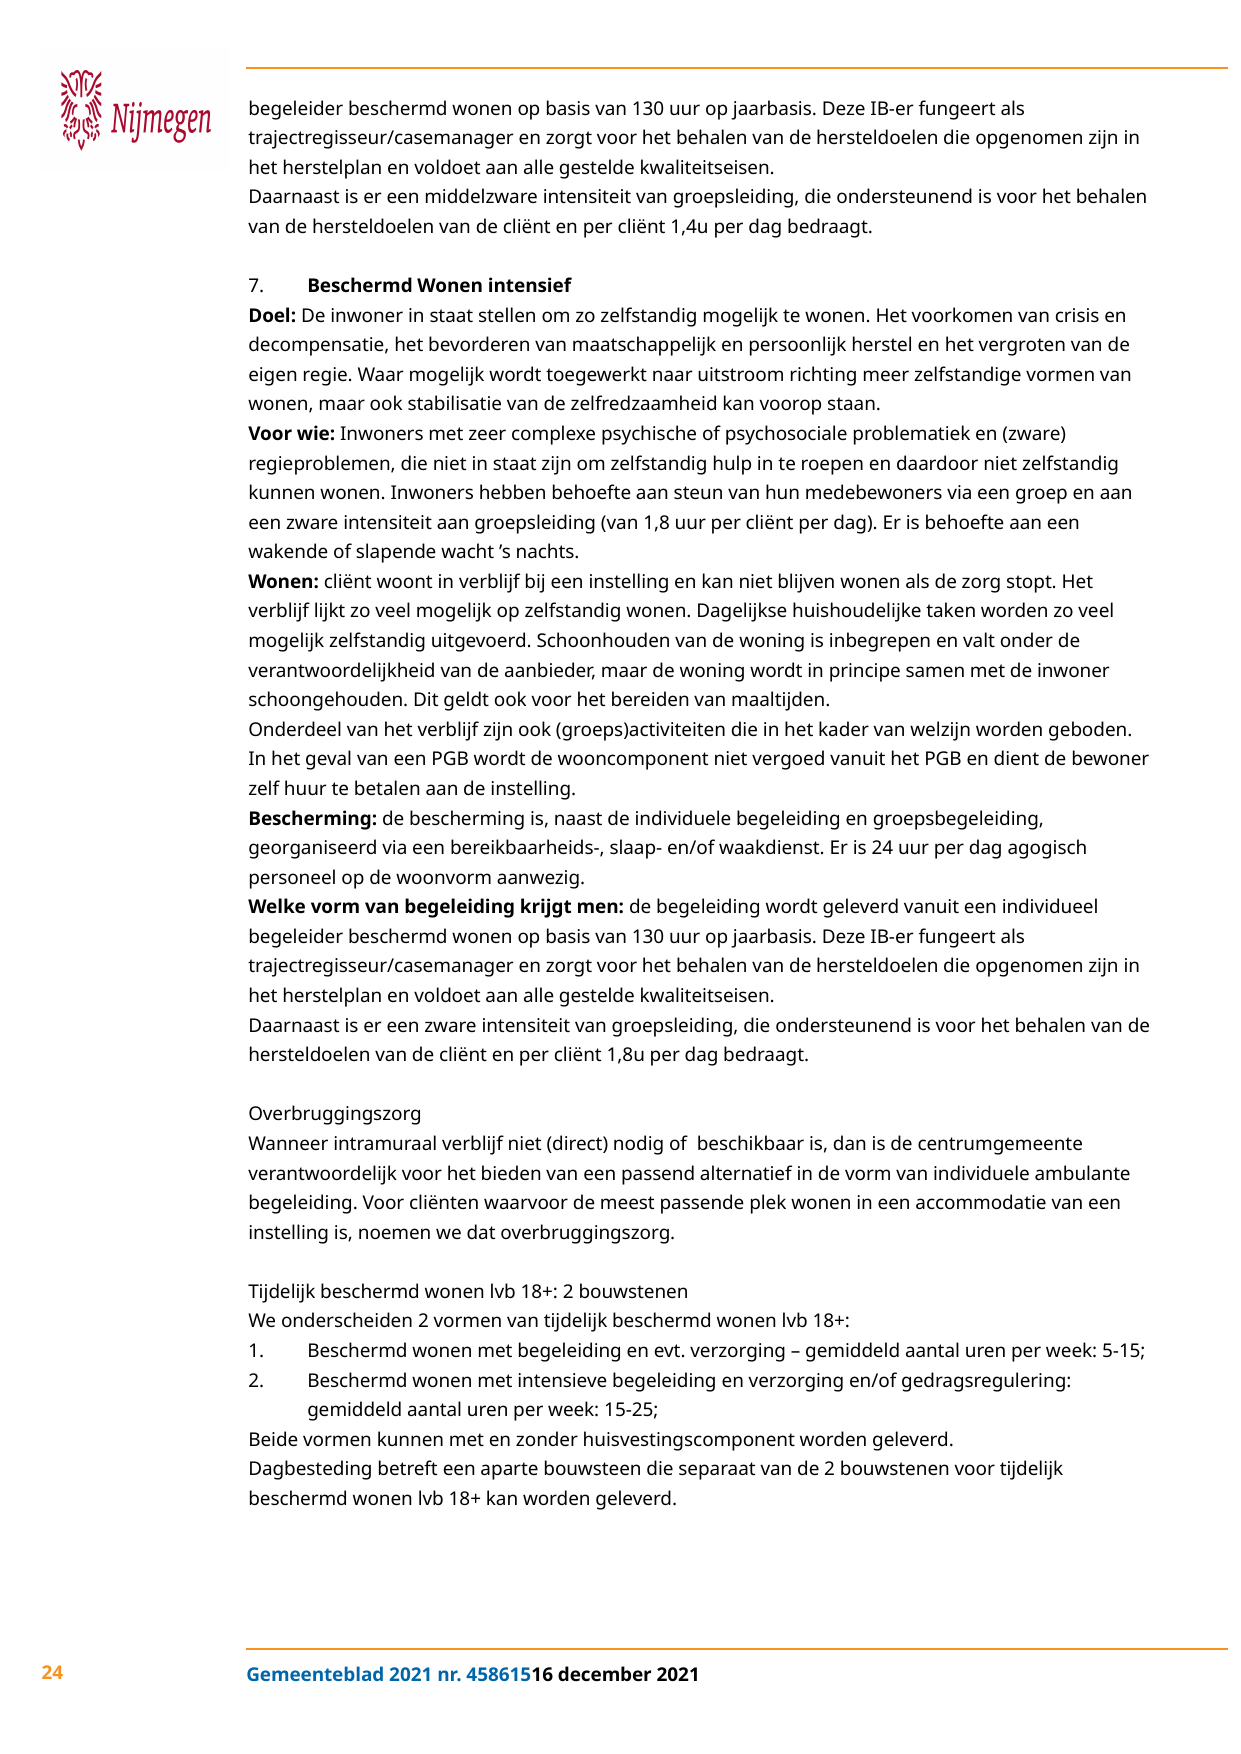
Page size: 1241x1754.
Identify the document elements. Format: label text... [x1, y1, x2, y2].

text Overbruggingszorg [248, 1101, 1152, 1126]
text We onderscheiden 2 vormen van tijdelijk beschermd wonen lvb 18+: [248, 1308, 1152, 1333]
text Daarnaast is er een middelzware intensiteit van groepsleiding, die ondersteunend is voor het behalen van de hersteldoelen van de cliënt en per cliënt 1,4u per dag bedraagt. [248, 183, 1152, 239]
text Bescherming: de bescherming is, naast de individuele begeleiding en groepsbegeleiding, georganiseerd via een bereikbaarheids-, slaap- en/of waakdienst. Er is 24 uur per dag agogisch personeel op de woonvorm aanwezig. [248, 805, 1152, 890]
list Beschermd wonen met begeleiding en evt. verzorging – gemiddeld aantal uren per week: 5-15; [248, 1337, 1152, 1363]
text Welke vorm van begeleiding krijgt men: de begeleiding wordt geleverd vanuit een individueel begeleider beschermd wonen op basis van 130 uur op jaarbasis. Deze IB-er fungeert als trajectregisseur/casemanager en zorgt voor het behalen van de hersteldoelen die opgenomen zijn in het herstelplan en voldoet aan alle gestelde kwaliteitseisen. [248, 893, 1152, 1008]
text Beide vormen kunnen met en zonder huisvestingscomponent worden geleverd. [248, 1426, 1152, 1452]
list Beschermd Wonen intensief [248, 272, 1152, 298]
text Doel: De inwoner in staat stellen om zo zelfstandig mogelijk te wonen. Het voorkomen van crisis en decompensatie, het bevorderen van maatschappelijk en persoonlijk herstel en het vergroten van de eigen regie. Waar mogelijk wordt toegewerkt naar uitstroom richting meer zelfstandige vormen van wonen, maar ook stabilisatie van de zelfredzaamheid kan voorop staan. [248, 302, 1152, 416]
text Dagbesteding betreft een aparte bouwsteen die separaat van de 2 bouwstenen voor tijdelijk beschermd wonen lvb 18+ kan worden geleverd. [248, 1456, 1152, 1511]
text Tijdelijk beschermd wonen lvb 18+: 2 bouwstenen [248, 1278, 1152, 1304]
text begeleider beschermd wonen op basis van 130 uur op jaarbasis. Deze IB-er fungeert als trajectregisseur/casemanager en zorgt voor het behalen van de hersteldoelen die opgenomen zijn in het herstelplan en voldoet aan alle gestelde kwaliteitseisen. [248, 95, 1152, 180]
text Onderdeel van het verblijf zijn ook (groeps)activiteiten die in het kader van welzijn worden geboden. [248, 716, 1152, 742]
text Wonen: cliënt woont in verblijf bij een instelling en kan niet blijven wonen als de zorg stopt. Het verblijf lijkt zo veel mogelijk op zelfstandig wonen. Dagelijkse huishoudelijke taken worden zo veel mogelijk zelfstandig uitgevoerd. Schoonhouden van de woning is inbegrepen en valt onder de verantwoordelijkheid van de aanbieder, maar de woning wordt in principe samen met de inwoner schoongehouden. Dit geldt ook voor het bereiden van maaltijden. [248, 568, 1152, 712]
list Beschermd wonen met intensieve begeleiding en verzorging en/of gedragsregulering: gemiddeld aantal uren per week: 15-25; [248, 1367, 1152, 1422]
text Voor wie: Inwoners met zeer complexe psychische of psychosociale problematiek en (zware) regieproblemen, die niet in staat zijn om zelfstandig hulp in te roepen en daardoor niet zelfstandig kunnen wonen. Inwoners hebben behoefte aan steun van hun medebewoners via een groep en aan een zware intensiteit aan groepsleiding (van 1,8 uur per cliënt per dag). Er is behoefte aan een wakende of slapende wacht ’s nachts. [248, 420, 1152, 564]
picture [41, 47, 231, 172]
text Wanneer intramuraal verblijf niet (direct) nodig of beschikbaar is, dan is de centrumgemeente verantwoordelijk voor het bieden van een passend alternatief in de vorm van individuele ambulante begeleiding. Voor cliënten waarvoor de meest passende plek wonen in een accommodatie van een instelling is, noemen we dat overbruggingszorg. [248, 1130, 1152, 1245]
text In het geval van een PGB wordt de wooncomponent niet vergoed vanuit het PGB en dient de bewoner zelf huur te betalen aan de instelling. [248, 746, 1152, 801]
text Daarnaast is er een zware intensiteit van groepsleiding, die ondersteunend is voor het behalen van de hersteldoelen van de cliënt en per cliënt 1,8u per dag bedraagt. [248, 1012, 1152, 1067]
